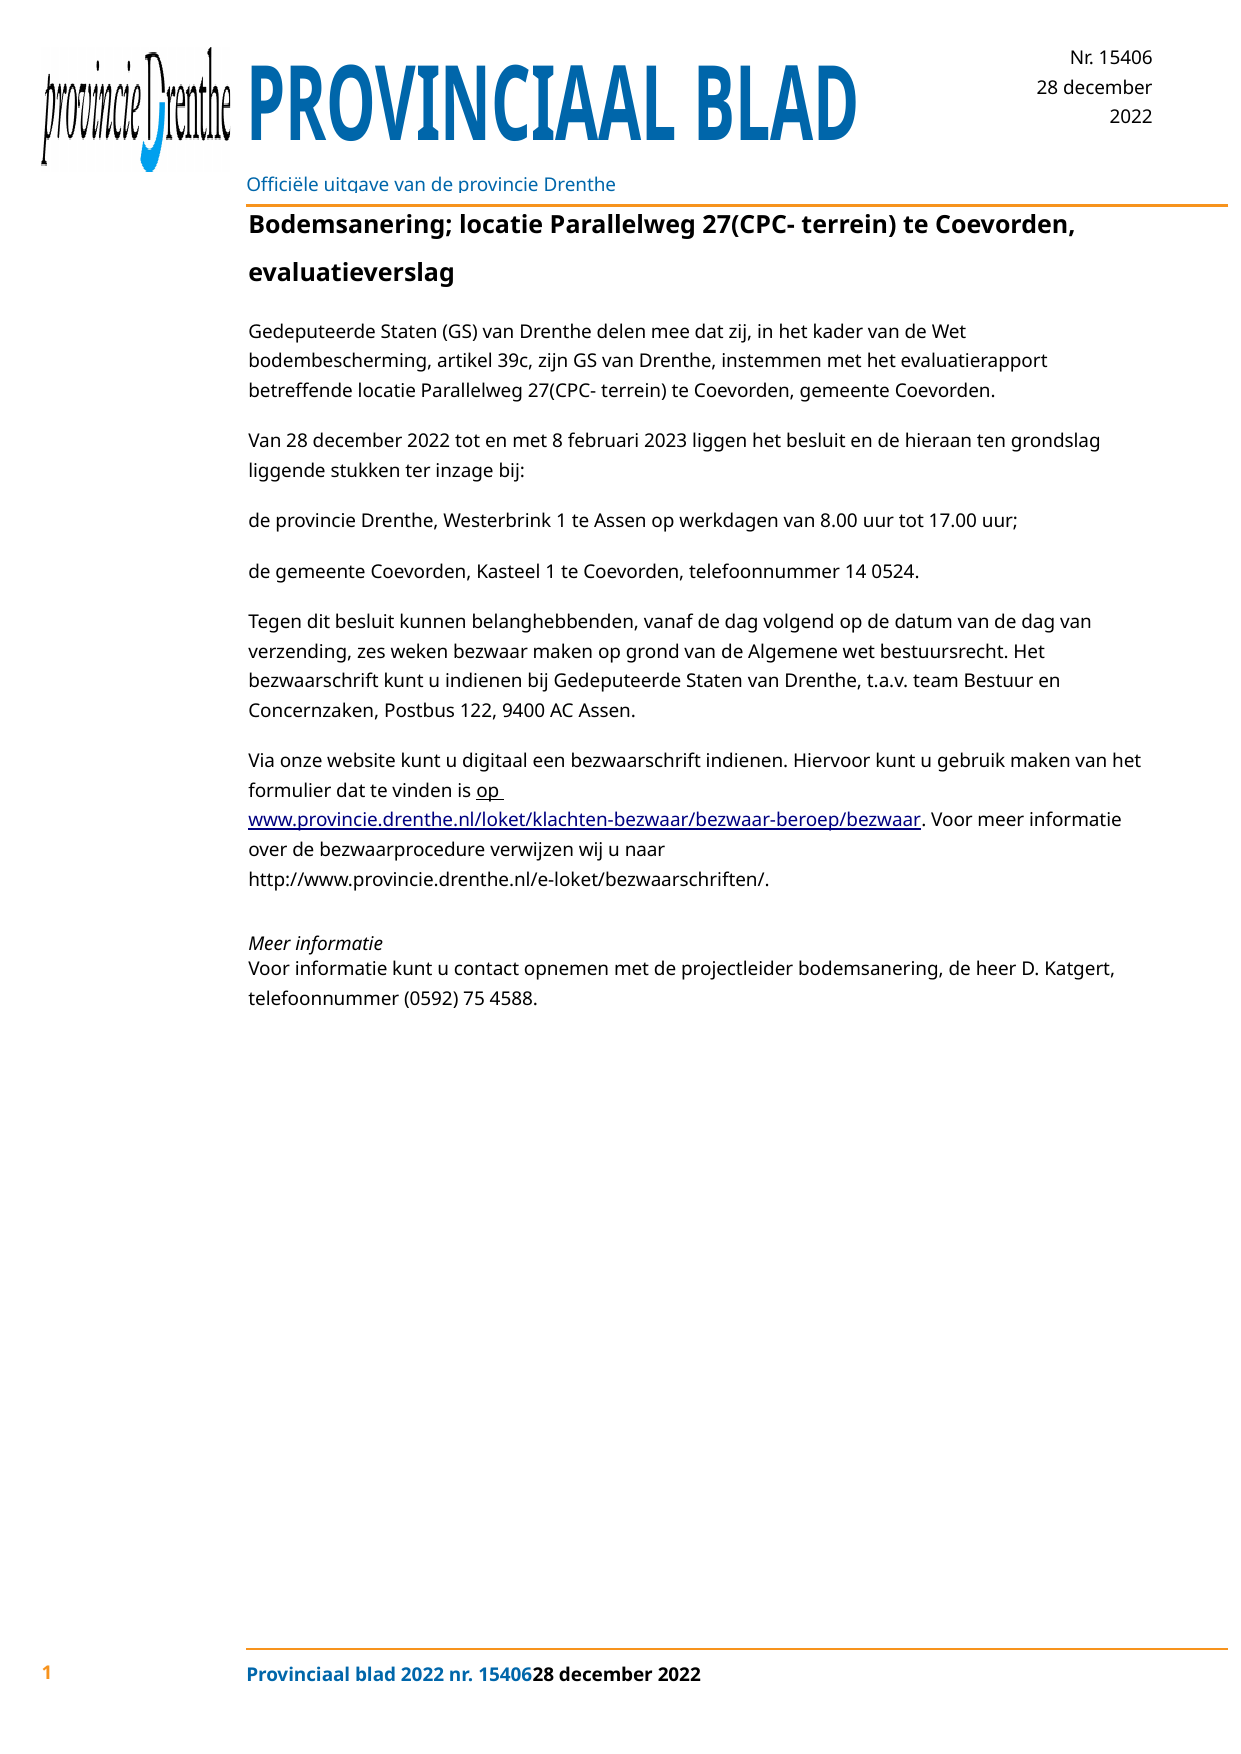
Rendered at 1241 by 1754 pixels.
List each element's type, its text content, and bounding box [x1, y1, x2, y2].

text Gedeputeerde Staten (GS) van Drenthe delen mee dat zij, in het kader van de Wet bodembescherming, artikel 39c, zijn GS van Drenthe, instemmen met het evaluatierapport betreffende locatie Parallelweg 27(CPC- terrein) te Coevorden, gemeente Coevorden. [248, 318, 1152, 403]
text Van 28 december 2022 tot en met 8 februari 2023 liggen het besluit en de hieraan ten grondslag liggende stukken ter inzage bij: [248, 427, 1152, 483]
text Bodemsanering; locatie Parallelweg 27(CPC- terrein) te Coevorden, evaluatieverslag [248, 207, 1152, 288]
text de provincie Drenthe, Westerbrink 1 te Assen op werkdagen van 8.00 uur tot 17.00 uur; [248, 507, 1152, 533]
text Meer informatie [248, 930, 1152, 956]
text Tegen dit besluit kunnen belanghebbenden, vanaf de dag volgend op de datum van de dag van verzending, zes weken bezwaar maken op grond van de Algemene wet bestuursrecht. Het bezwaarschrift kunt u indienen bij Gedeputeerde Staten van Drenthe, t.a.v. team Bestuur en Concernzaken, Postbus 122, 9400 AC Assen. [248, 608, 1152, 723]
text de gemeente Coevorden, Kasteel 1 te Coevorden, telefoonnummer 14 0524. [248, 558, 1152, 584]
text Voor informatie kunt u contact opnemen met de projectleider bodemsanering, de heer D. Katgert, telefoonnummer (0592) 75 4588. [248, 956, 1152, 1011]
text Via onze website kunt u digitaal een bezwaarschrift indienen. Hiervoor kunt u gebruik maken van het formulier dat te vinden is op www.provincie.drenthe.nl/loket/klachten-bezwaar/bezwaar-beroep/bezwaar. Voor meer informatie over de bezwaarprocedure verwijzen wij u naar http://www.provincie.drenthe.nl/e-loket/bezwaarschriften/. [248, 747, 1152, 892]
picture [41, 47, 231, 172]
